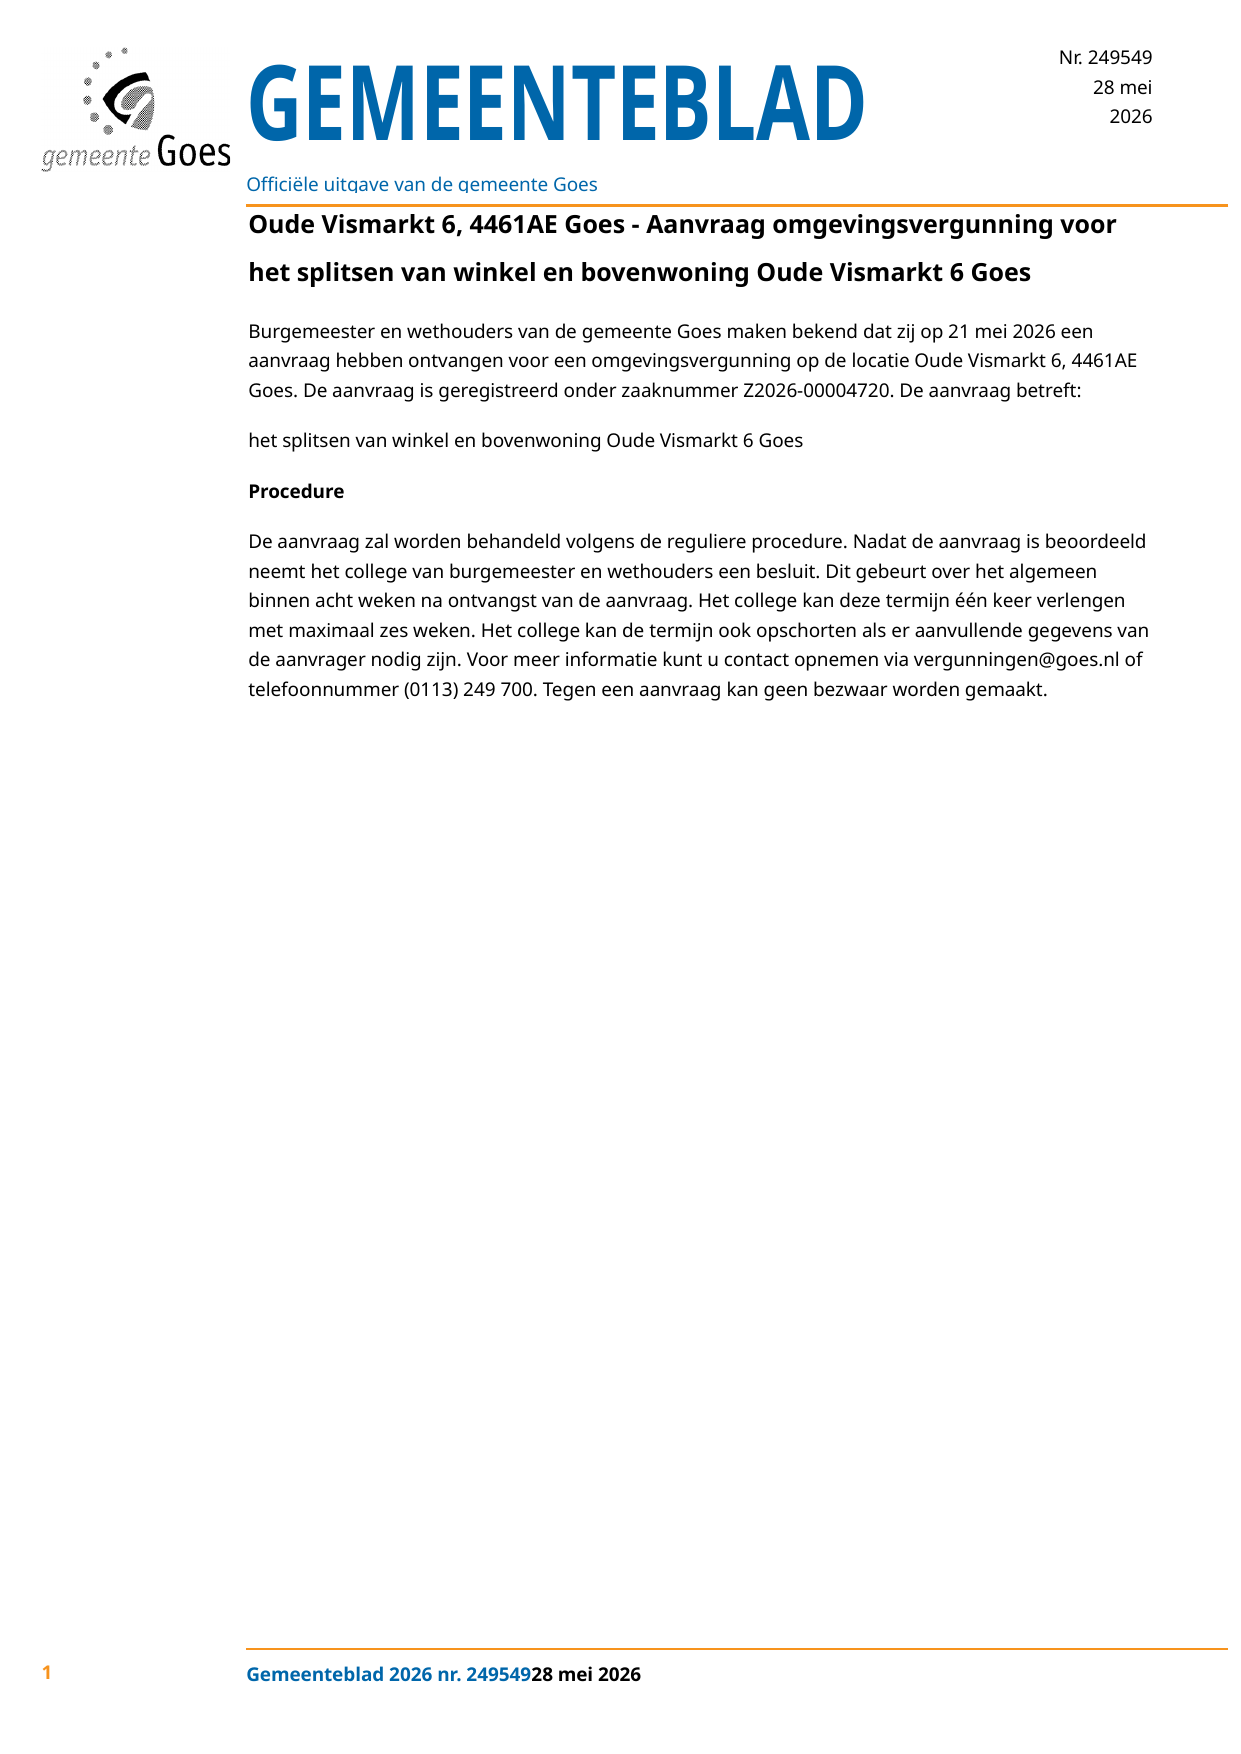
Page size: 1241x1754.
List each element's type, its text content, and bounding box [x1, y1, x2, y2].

picture [41, 47, 231, 172]
text Procedure [248, 478, 1152, 504]
text De aanvraag zal worden behandeld volgens de reguliere procedure. Nadat de aanvraag is beoordeeld neemt het college van burgemeester en wethouders een besluit. Dit gebeurt over het algemeen binnen acht weken na ontvangst van de aanvraag. Het college kan deze termijn één keer verlengen met maximaal zes weken. Het college kan de termijn ook opschorten als er aanvullende gegevens van de aanvrager nodig zijn. Voor meer informatie kunt u contact opnemen via vergunningen@goes.nl of telefoonnummer (0113) 249 700. Tegen een aanvraag kan geen bezwaar worden gemaakt. [248, 528, 1152, 702]
text Burgemeester en wethouders van de gemeente Goes maken bekend dat zij op 21 mei 2026 een aanvraag hebben ontvangen voor een omgevingsvergunning op de locatie Oude Vismarkt 6, 4461AE Goes. De aanvraag is geregistreerd onder zaaknummer Z2026-00004720. De aanvraag betreft: [248, 318, 1152, 403]
text het splitsen van winkel en bovenwoning Oude Vismarkt 6 Goes [248, 427, 1152, 453]
text Oude Vismarkt 6, 4461AE Goes - Aanvraag omgevingsvergunning voor het splitsen van winkel en bovenwoning Oude Vismarkt 6 Goes [248, 207, 1152, 288]
